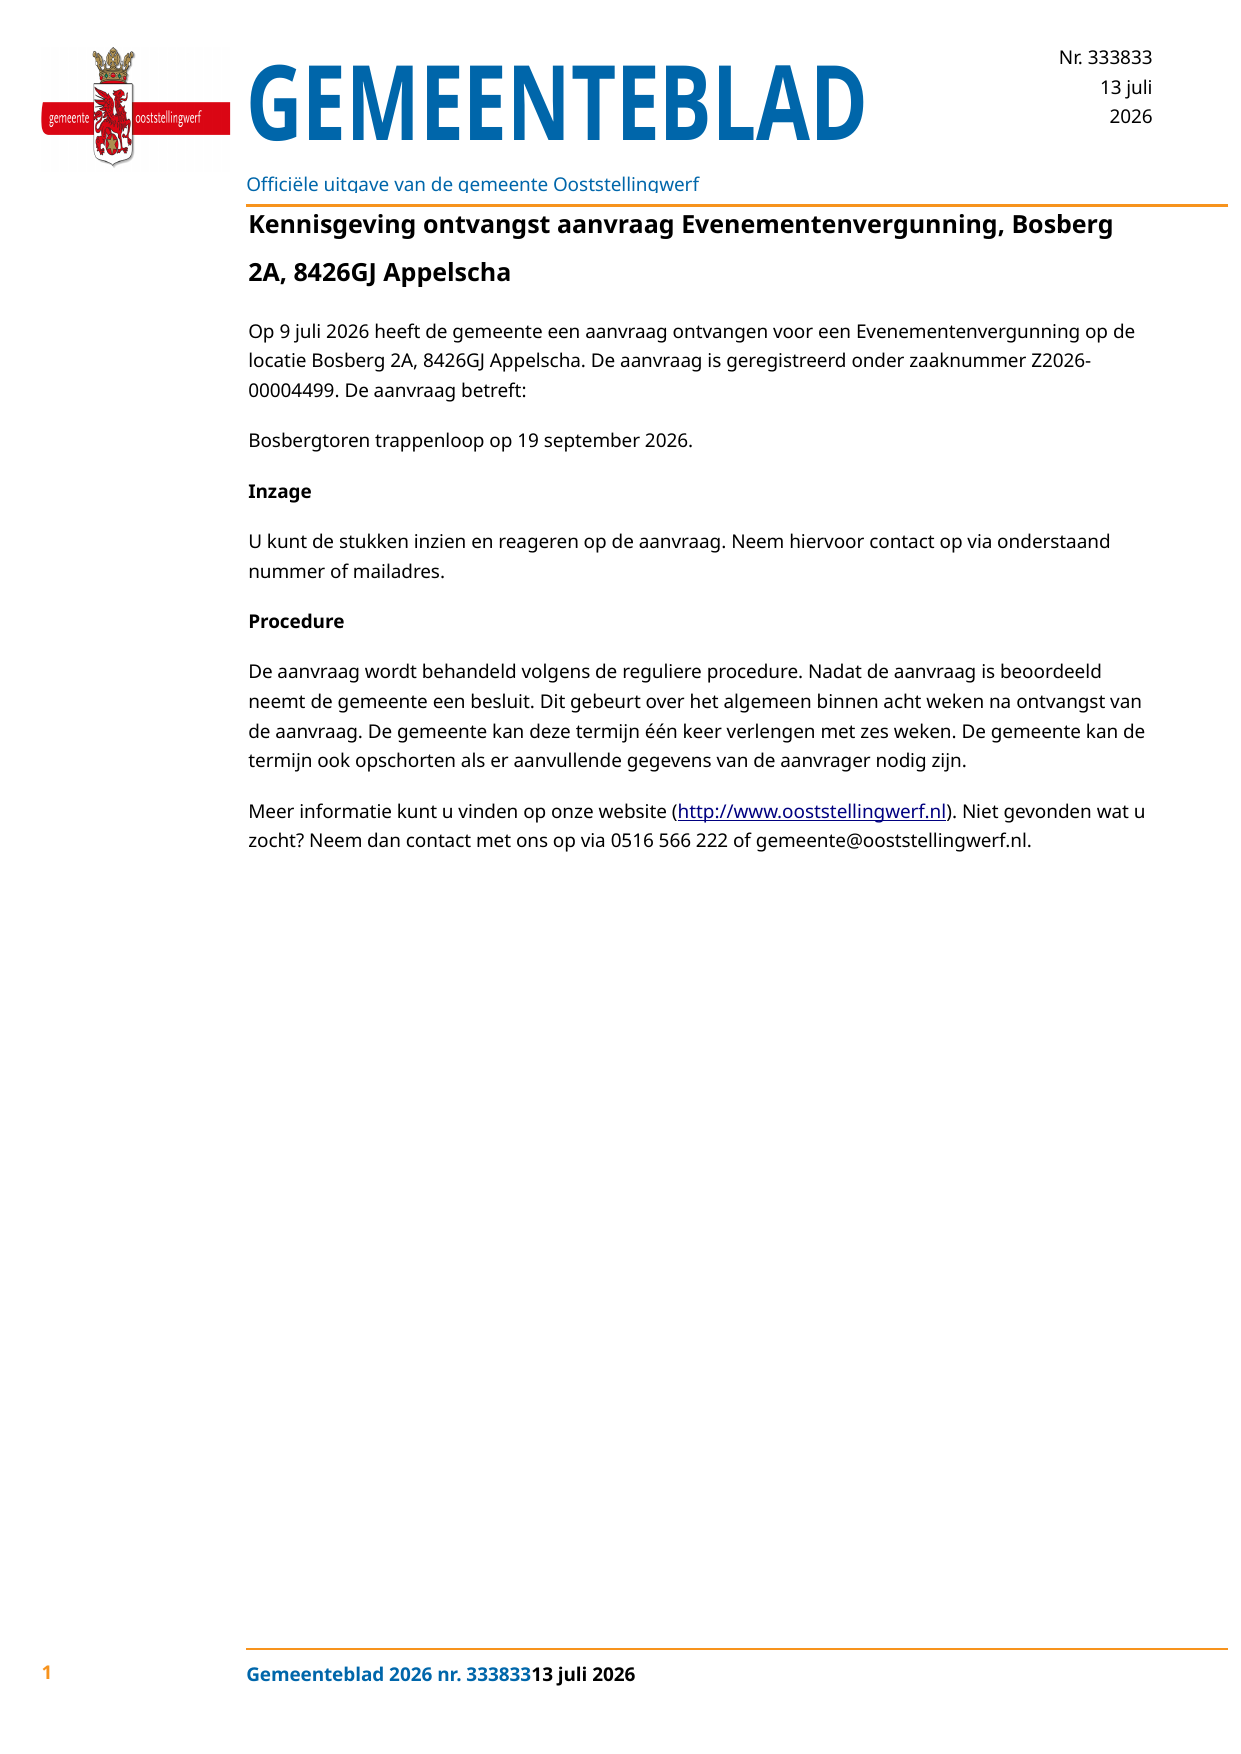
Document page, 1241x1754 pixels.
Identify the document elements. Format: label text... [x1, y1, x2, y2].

text Meer informatie kunt u vinden op onze website (http://www.ooststellingwerf.nl). Niet gevonden wat u zocht? Neem dan contact met ons op via 0516 566 222 of gemeente@ooststellingwerf.nl. [248, 798, 1152, 853]
text Kennisgeving ontvangst aanvraag Evenementenvergunning, Bosberg 2A, 8426GJ Appelscha [248, 207, 1152, 288]
text Op 9 juli 2026 heeft de gemeente een aanvraag ontvangen voor een Evenementenvergunning op de locatie Bosberg 2A, 8426GJ Appelscha. De aanvraag is geregistreerd onder zaaknummer Z2026-00004499. De aanvraag betreft: [248, 318, 1152, 403]
text De aanvraag wordt behandeld volgens de reguliere procedure. Nadat de aanvraag is beoordeeld neemt de gemeente een besluit. Dit gebeurt over het algemeen binnen acht weken na ontvangst van de aanvraag. De gemeente kan deze termijn één keer verlengen met zes weken. De gemeente kan de termijn ook opschorten als er aanvullende gegevens van de aanvrager nodig zijn. [248, 659, 1152, 773]
text Inzage [248, 478, 1152, 504]
picture [41, 47, 231, 172]
text Procedure [248, 608, 1152, 634]
text U kunt de stukken inzien en reageren op de aanvraag. Neem hiervoor contact op via onderstaand nummer of mailadres. [248, 528, 1152, 584]
text Bosbergtoren trappenloop op 19 september 2026. [248, 427, 1152, 453]
